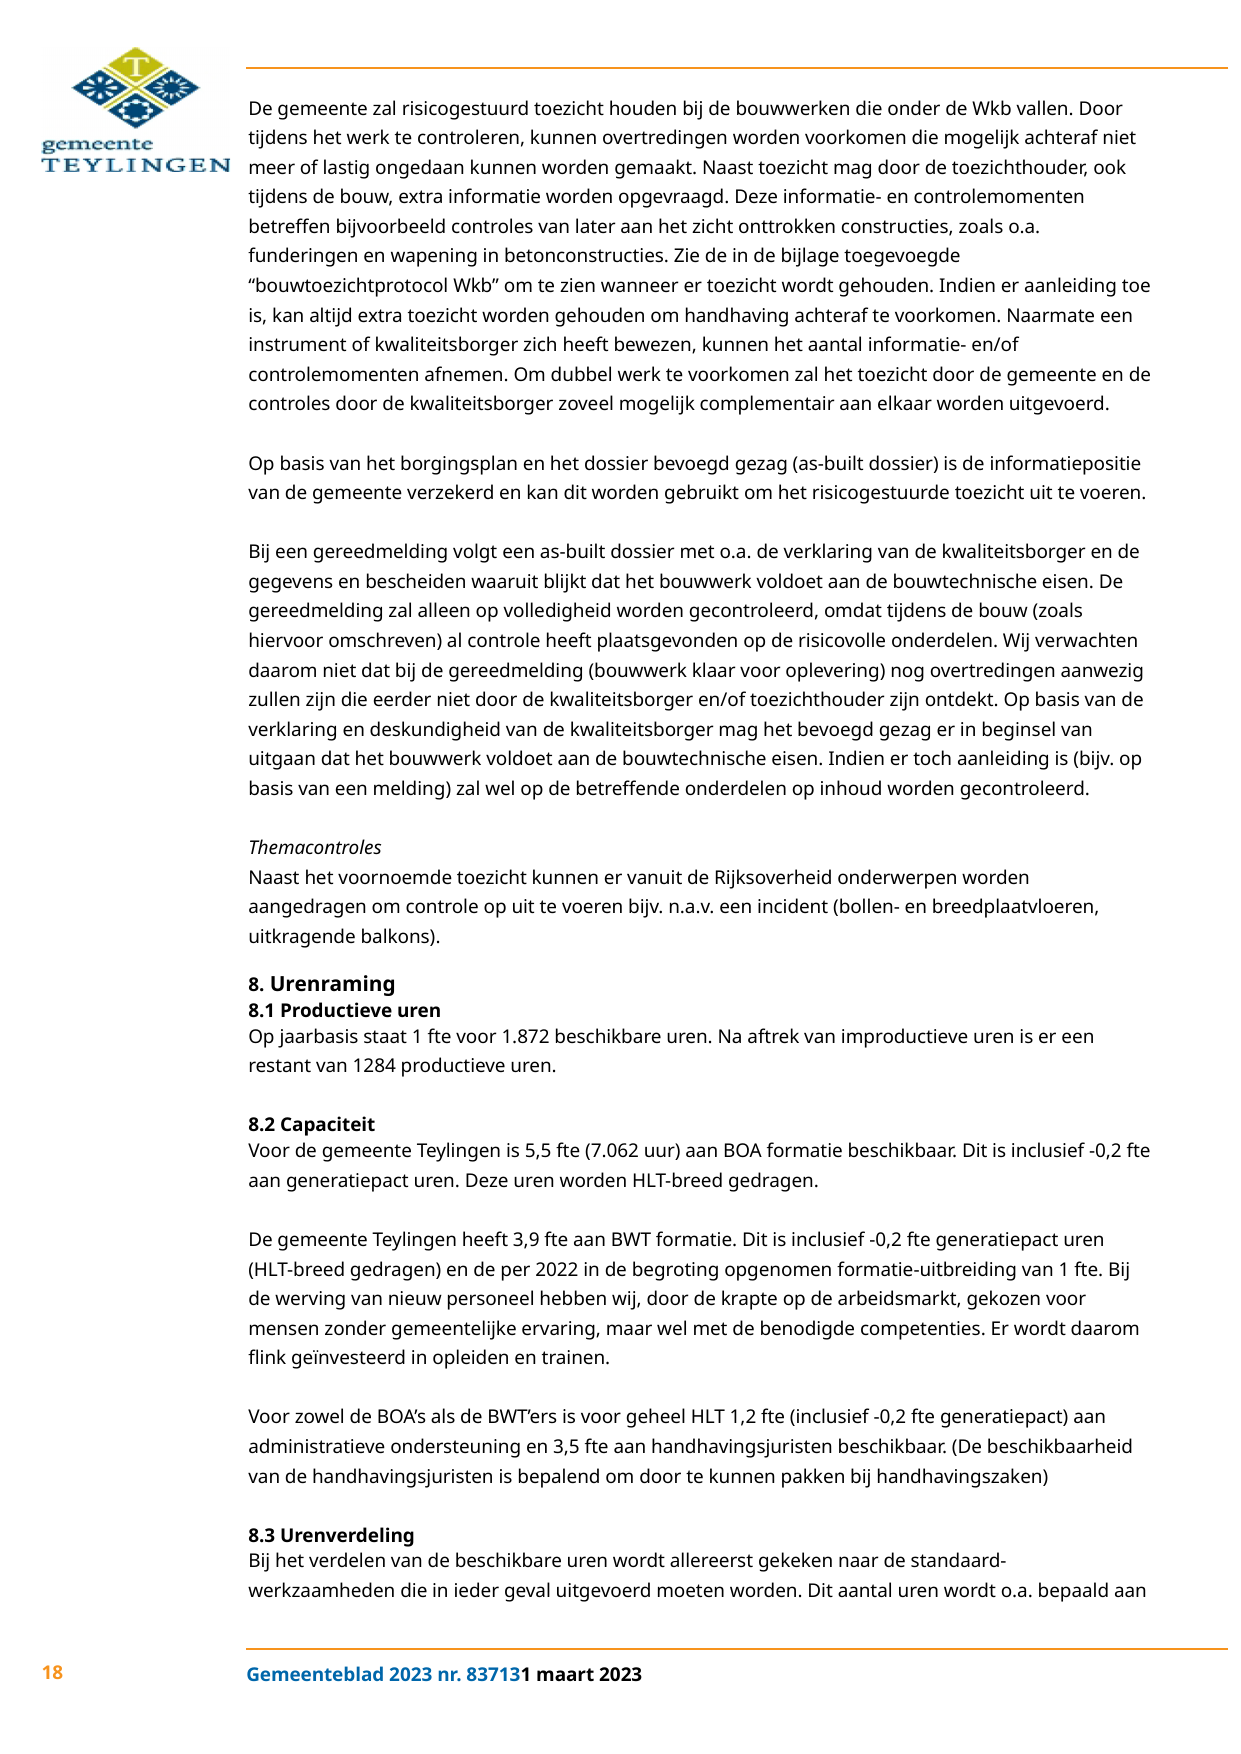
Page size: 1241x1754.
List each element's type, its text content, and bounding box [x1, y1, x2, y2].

text Bij het verdelen van de beschikbare uren wordt allereerst gekeken naar de standaard- werkzaamheden die in ieder geval uitgevoerd moeten worden. Dit aantal uren wordt o.a. bepaald aan [248, 1548, 1152, 1603]
text De gemeente zal risicogestuurd toezicht houden bij de bouwwerken die onder de Wkb vallen. Door tijdens het werk te controleren, kunnen overtredingen worden voorkomen die mogelijk achteraf niet meer of lastig ongedaan kunnen worden gemaakt. Naast toezicht mag door de toezichthouder, ook tijdens de bouw, extra informatie worden opgevraagd. Deze informatie- en controlemomenten betreffen bijvoorbeeld controles van later aan het zicht onttrokken constructies, zoals o.a. funderingen en wapening in betonconstructies. Zie de in de bijlage toegevoegde “bouwtoezichtprotocol Wkb” om te zien wanneer er toezicht wordt gehouden. Indien er aanleiding toe is, kan altijd extra toezicht worden gehouden om handhaving achteraf te voorkomen. Naarmate een instrument of kwaliteitsborger zich heeft bewezen, kunnen het aantal informatie- en/of controlemomenten afnemen. Om dubbel werk te voorkomen zal het toezicht door de gemeente en de controles door de kwaliteitsborger zoveel mogelijk complementair aan elkaar worden uitgevoerd. [248, 95, 1152, 416]
text 8.1 Productieve uren [248, 997, 1152, 1023]
text Voor de gemeente Teylingen is 5,5 fte (7.062 uur) aan BOA formatie beschikbaar. Dit is inclusief -0,2 fte aan generatiepact uren. Deze uren worden HLT-breed gedragen. [248, 1137, 1152, 1193]
text Op jaarbasis staat 1 fte voor 1.872 beschikbare uren. Na aftrek van improductieve uren is er een restant van 1284 productieve uren. [248, 1023, 1152, 1078]
text Themacontroles [248, 834, 1152, 860]
text Op basis van het borgingsplan en het dossier bevoegd gezag (as-built dossier) is de informatiepositie van de gemeente verzekerd en kan dit worden gebruikt om het risicogestuurde toezicht uit te voeren. [248, 450, 1152, 505]
text 8. Urenraming [248, 969, 1152, 997]
text Bij een gereedmelding volgt een as-built dossier met o.a. de verklaring van de kwaliteitsborger en de gegevens en bescheiden waaruit blijkt dat het bouwwerk voldoet aan de bouwtechnische eisen. De gereedmelding zal alleen op volledigheid worden gecontroleerd, omdat tijdens de bouw (zoals hiervoor omschreven) al controle heeft plaatsgevonden op de risicovolle onderdelen. Wij verwachten daarom niet dat bij de gereedmelding (bouwwerk klaar voor oplevering) nog overtredingen aanwezig zullen zijn die eerder niet door de kwaliteitsborger en/of toezichthouder zijn ontdekt. Op basis van de verklaring en deskundigheid van de kwaliteitsborger mag het bevoegd gezag er in beginsel van uitgaan dat het bouwwerk voldoet aan de bouwtechnische eisen. Indien er toch aanleiding is (bijv. op basis van een melding) zal wel op de betreffende onderdelen op inhoud worden gecontroleerd. [248, 538, 1152, 801]
text Voor zowel de BOA’s als de BWT’ers is voor geheel HLT 1,2 fte (inclusief -0,2 fte generatiepact) aan administratieve ondersteuning en 3,5 fte aan handhavingsjuristen beschikbaar. (De beschikbaarheid van de handhavingsjuristen is bepalend om door te kunnen pakken bij handhavingszaken) [248, 1404, 1152, 1488]
text Naast het voornoemde toezicht kunnen er vanuit de Rijksoverheid onderwerpen worden aangedragen om controle op uit te voeren bijv. n.a.v. een incident (bollen- en breedplaatvloeren, uitkragende balkons). [248, 864, 1152, 949]
text 8.2 Capaciteit [248, 1112, 1152, 1137]
text De gemeente Teylingen heeft 3,9 fte aan BWT formatie. Dit is inclusief -0,2 fte generatiepact uren (HLT-breed gedragen) en de per 2022 in de begroting opgenomen formatie-uitbreiding van 1 fte. Bij de werving van nieuw personeel hebben wij, door de krapte op de arbeidsmarkt, gekozen voor mensen zonder gemeentelijke ervaring, maar wel met de benodigde competenties. Er wordt daarom flink geïnvesteerd in opleiden en trainen. [248, 1226, 1152, 1370]
picture [41, 47, 231, 172]
text 8.3 Urenverdeling [248, 1522, 1152, 1548]
